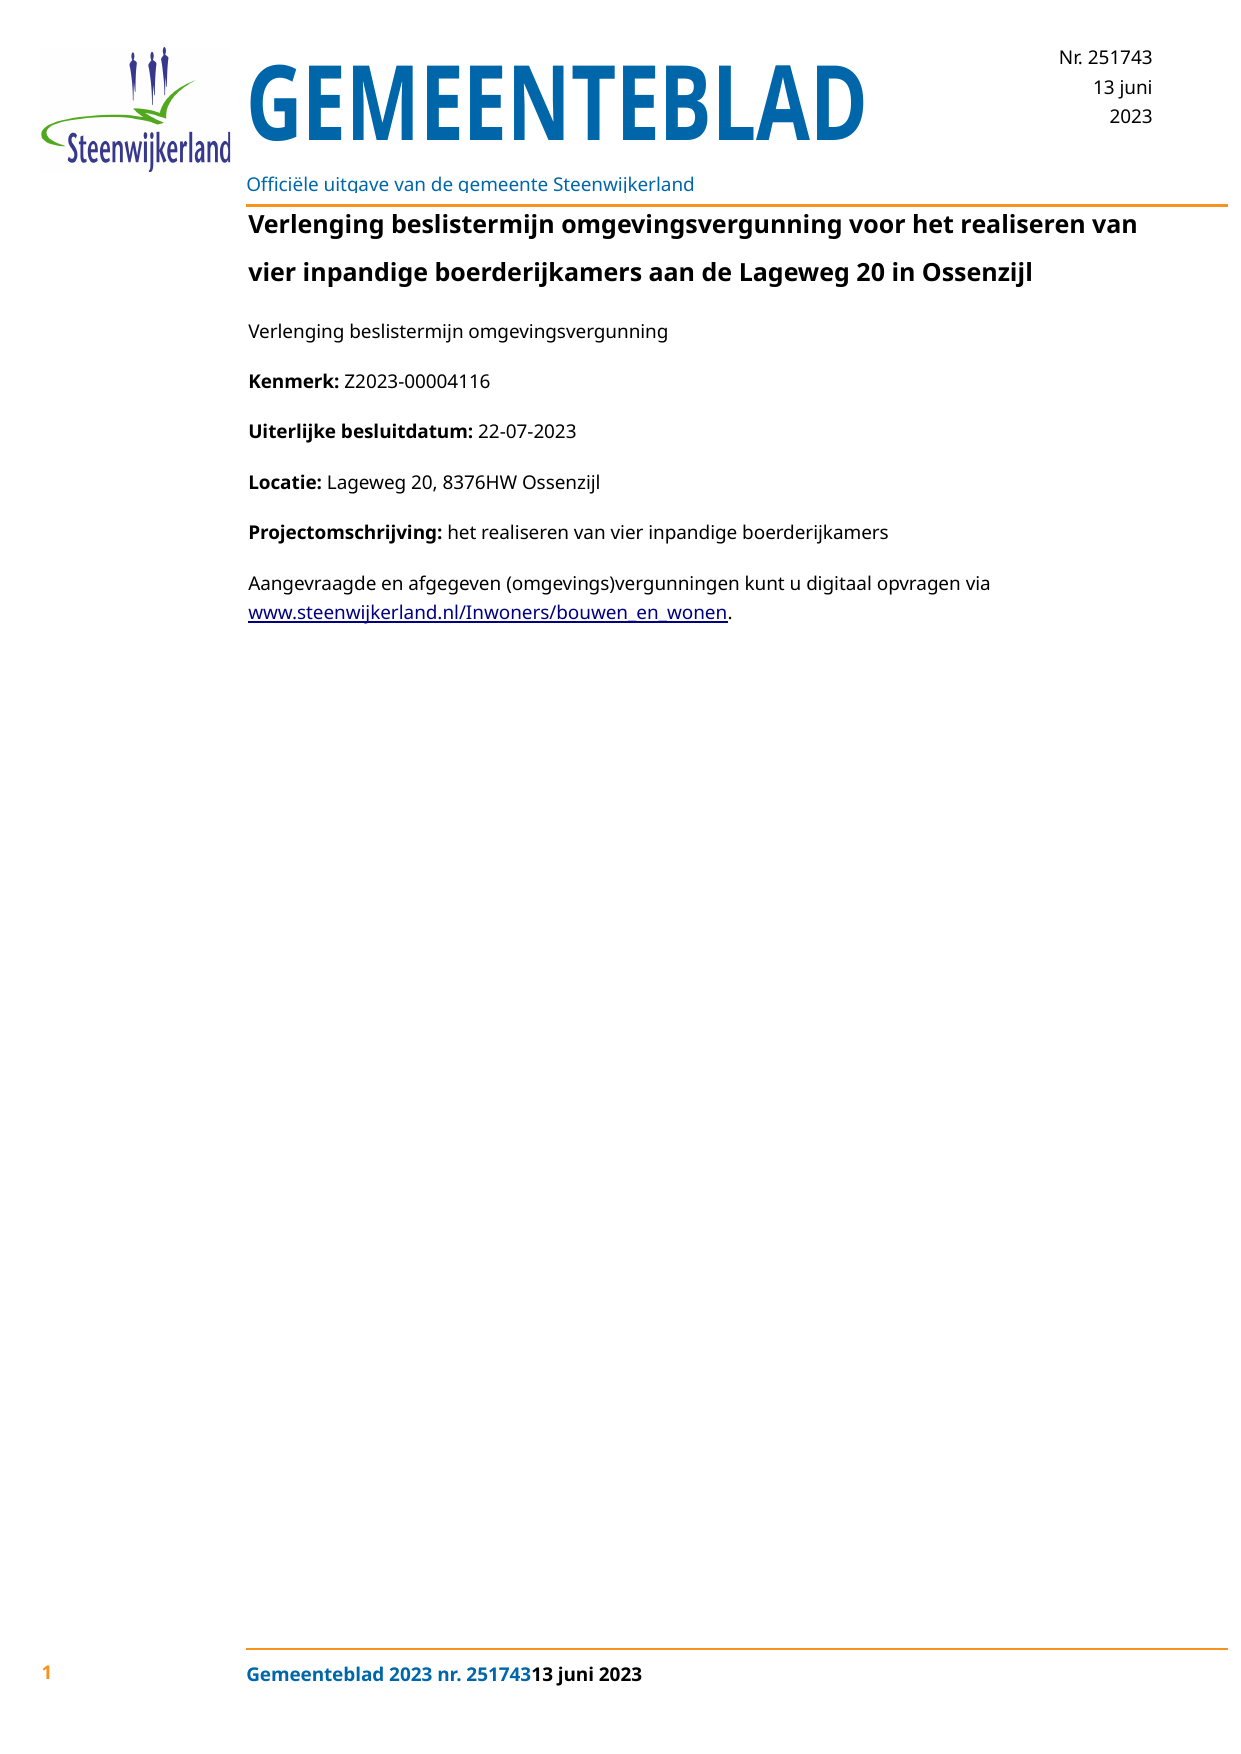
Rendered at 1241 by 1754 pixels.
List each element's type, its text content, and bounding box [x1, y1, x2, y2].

text Projectomschrijving: het realiseren van vier inpandige boerderijkamers [248, 519, 1152, 545]
text Locatie: Lageweg 20, 8376HW Ossenzijl [248, 469, 1152, 495]
text Aangevraagde en afgegeven (omgevings)vergunningen kunt u digitaal opvragen via www.steenwijkerland.nl/Inwoners/bouwen_en_wonen. [248, 570, 1152, 625]
text Kenmerk: Z2023-00004116 [248, 368, 1152, 394]
text Verlenging beslistermijn omgevingsvergunning [248, 318, 1152, 344]
picture [41, 47, 231, 172]
text Verlenging beslistermijn omgevingsvergunning voor het realiseren van vier inpandige boerderijkamers aan de Lageweg 20 in Ossenzijl [248, 207, 1152, 288]
text Uiterlijke besluitdatum: 22-07-2023 [248, 419, 1152, 444]
